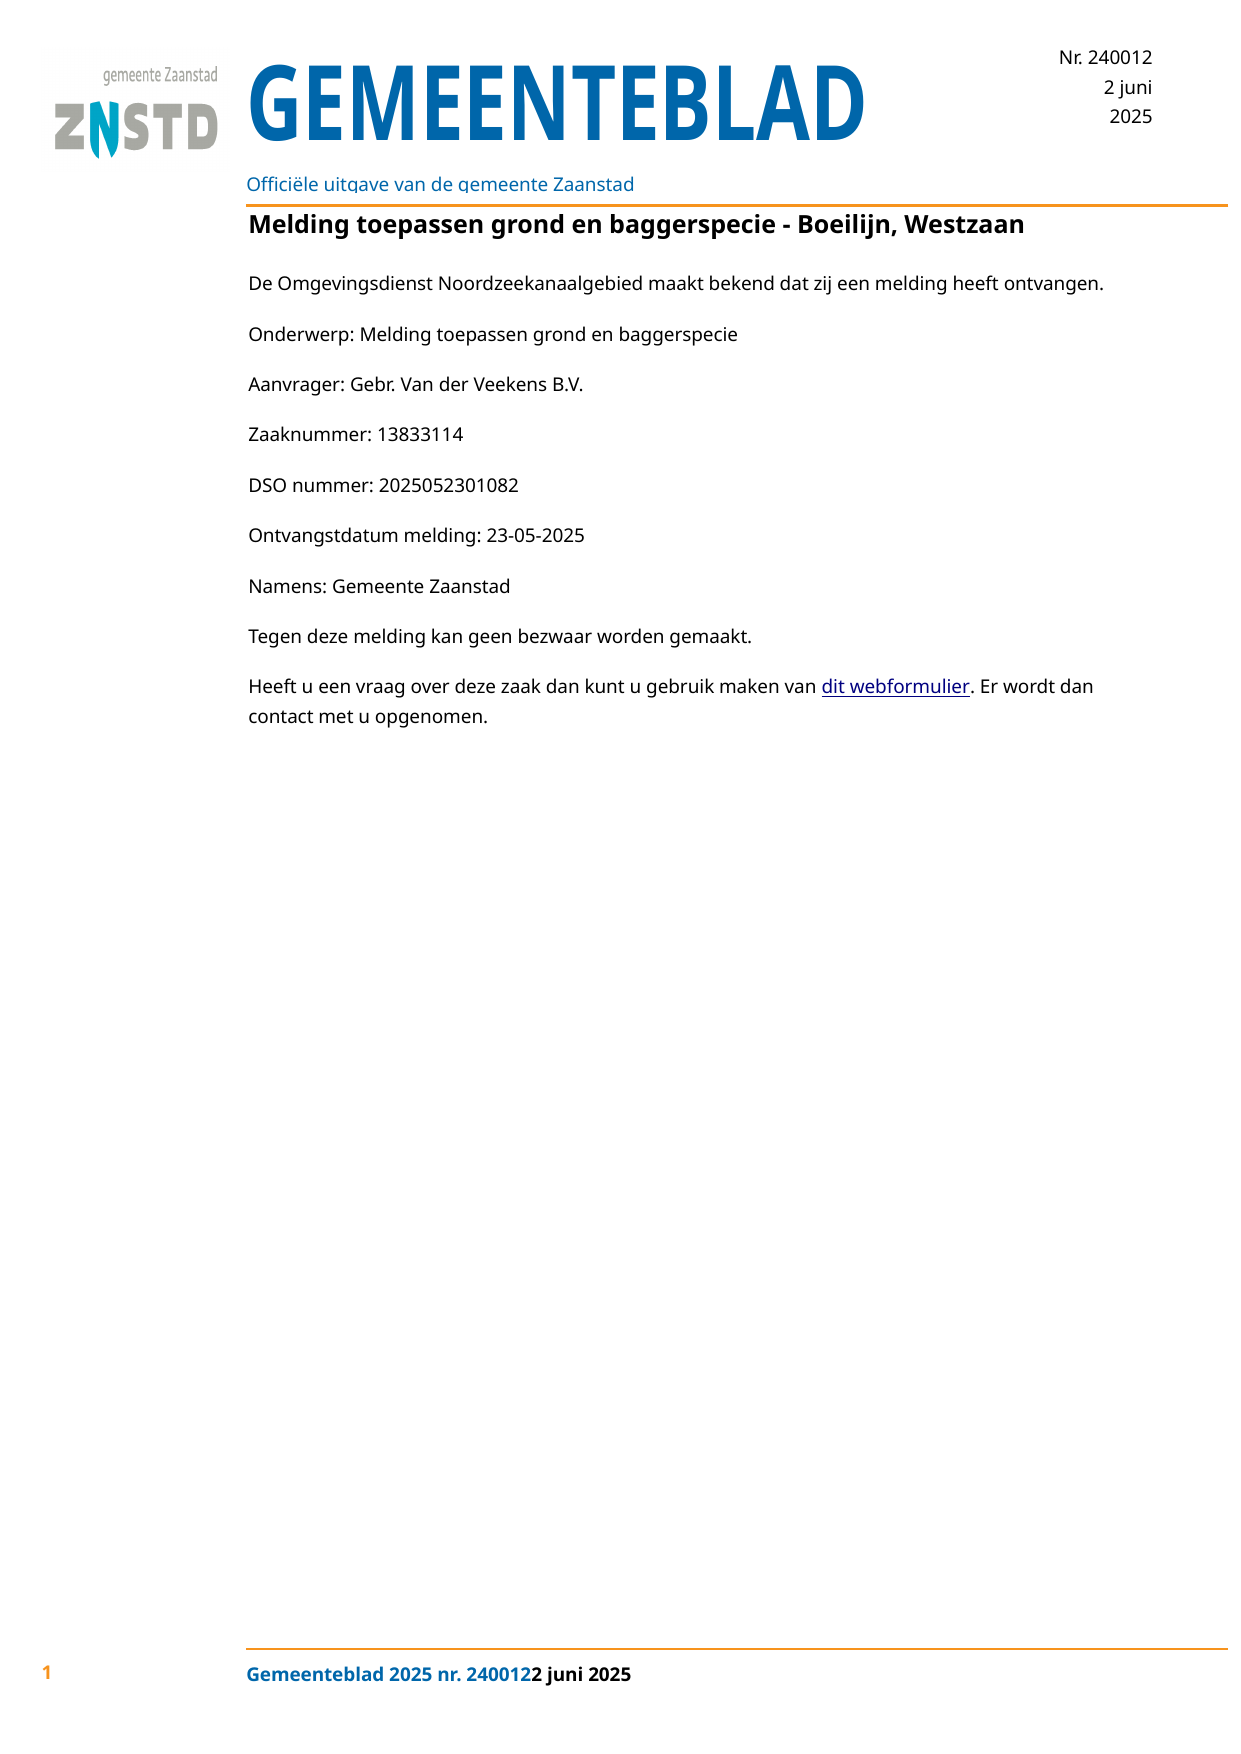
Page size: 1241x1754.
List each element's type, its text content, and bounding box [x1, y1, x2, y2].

picture [41, 47, 231, 172]
text Namens: Gemeente Zaanstad [248, 573, 1152, 598]
text De Omgevingsdienst Noordzeekanaalgebied maakt bekend dat zij een melding heeft ontvangen. [248, 270, 1152, 296]
text DSO nummer: 2025052301082 [248, 472, 1152, 498]
text Tegen deze melding kan geen bezwaar worden gemaakt. [248, 623, 1152, 649]
text Aanvrager: Gebr. Van der Veekens B.V. [248, 371, 1152, 397]
text Onderwerp: Melding toepassen grond en baggerspecie [248, 321, 1152, 346]
text Ontvangstdatum melding: 23-05-2025 [248, 522, 1152, 548]
text Heeft u een vraag over deze zaak dan kunt u gebruik maken van dit webformulier. Er wordt dan contact met u opgenomen. [248, 674, 1152, 729]
text Zaaknummer: 13833114 [248, 422, 1152, 447]
text Melding toepassen grond en baggerspecie - Boeilijn, Westzaan [248, 207, 1152, 241]
